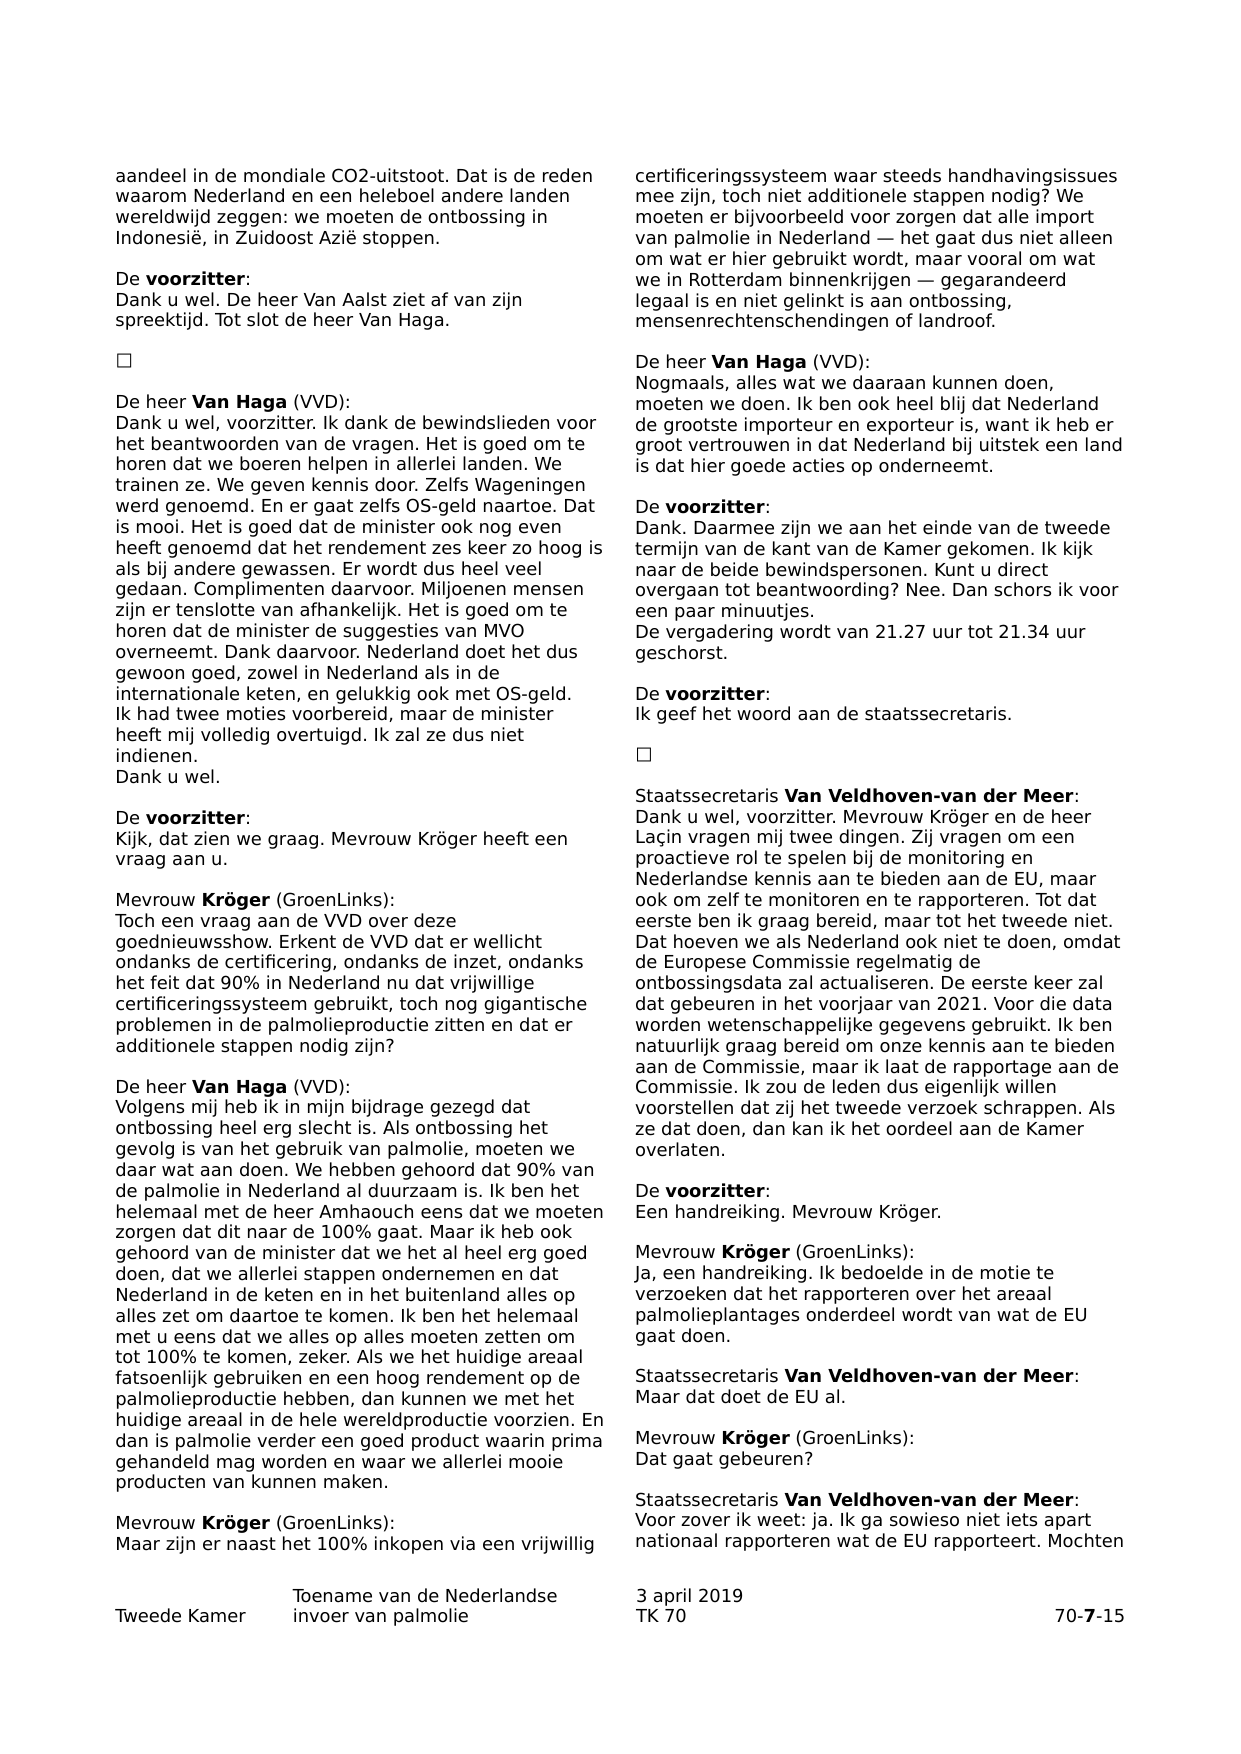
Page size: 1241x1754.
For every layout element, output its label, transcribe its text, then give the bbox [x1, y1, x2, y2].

text Voor zover ik weet: ja. Ik ga sowieso niet iets apart nationaal rapporteren wat de EU rapporteert. Mochten [635, 1510, 1125, 1552]
text Dank u wel. De heer Van Aalst ziet af van zijn spreektijd. Tot slot de heer Van Haga. [115, 289, 605, 331]
text Mevrouw Kröger (GroenLinks): [635, 1242, 1125, 1263]
text Dank u wel, voorzitter. Mevrouw Kröger en de heer Laçin vragen mij twee dingen. Zij vragen om een proactieve rol te spelen bij de monitoring en Nederlandse kennis aan te bieden aan de EU, maar ook om zelf te monitoren en te rapporteren. Tot dat eerste ben ik graag bereid, maar tot het tweede niet. Dat hoeven we als Nederland ook niet te doen, omdat de Europese Commissie regelmatig de ontbossingsdata zal actualiseren. De eerste keer zal dat gebeuren in het voorjaar van 2021. Voor die data worden wetenschappelijke gegevens gebruikt. Ik ben natuurlijk graag bereid om onze kennis aan te bieden aan de Commissie, maar ik laat de rapportage aan de Commissie. Ik zou de leden dus eigenlijk willen voorstellen dat zij het tweede verzoek schrappen. Als ze dat doen, dan kan ik het oordeel aan de Kamer overlaten. [635, 806, 1125, 1161]
text De voorzitter: [115, 807, 605, 828]
text Dat gaat gebeuren? [635, 1448, 1125, 1469]
text ⬜ [635, 745, 1125, 766]
text Mevrouw Kröger (GroenLinks): [115, 890, 605, 911]
text Staatssecretaris Van Veldhoven-van der Meer: [635, 1489, 1125, 1510]
text De voorzitter: [635, 683, 1125, 704]
text De voorzitter: [115, 269, 605, 289]
text Staatssecretaris Van Veldhoven-van der Meer: [635, 1366, 1125, 1387]
text Ik had twee moties voorbereid, maar de minister heeft mij volledig overtuigd. Ik zal ze dus niet indienen. [115, 704, 605, 767]
text Dank. Daarmee zijn we aan het einde van de tweede termijn van de kant van de Kamer gekomen. Ik kijk naar de beide bewindspersonen. Kunt u direct overgaan tot beantwoording? Nee. Dan schors ik voor een paar minuutjes. [635, 518, 1125, 622]
text Dank u wel, voorzitter. Ik dank de bewindslieden voor het beantwoorden van de vragen. Het is goed om te horen dat we boeren helpen in allerlei landen. We trainen ze. We geven kennis door. Zelfs Wageningen werd genoemd. En er gaat zelfs OS-geld naartoe. Dat is mooi. Het is goed dat de minister ook nog even heeft genoemd dat het rendement zes keer zo hoog is als bij andere gewassen. Er wordt dus heel veel gedaan. Complimenten daarvoor. Miljoenen mensen zijn er tenslotte van afhankelijk. Het is goed om te horen dat de minister de suggesties van MVO overneemt. Dank daarvoor. Nederland doet het dus gewoon goed, zowel in Nederland als in de internationale keten, en gelukkig ook met OS-geld. [115, 412, 605, 704]
text certificeringssysteem waar steeds handhavingsissues mee zijn, toch niet additionele stappen nodig? We moeten er bijvoorbeeld voor zorgen dat alle import van palmolie in Nederland — het gaat dus niet alleen om wat er hier gebruikt wordt, maar vooral om wat we in Rotterdam binnenkrijgen — gegarandeerd legaal is en niet gelinkt is aan ontbossing, mensenrechtenschendingen of landroof. [635, 165, 1125, 332]
text De vergadering wordt van 21.27 uur tot 21.34 uur geschorst. [635, 622, 1125, 663]
text De voorzitter: [635, 497, 1125, 518]
text De heer Van Haga (VVD): [115, 392, 605, 412]
text Mevrouw Kröger (GroenLinks): [635, 1428, 1125, 1448]
text ⬜ [115, 351, 605, 372]
text Volgens mij heb ik in mijn bijdrage gezegd dat ontbossing heel erg slecht is. Als ontbossing het gevolg is van het gebruik van palmolie, moeten we daar wat aan doen. We hebben gehoord dat 90% van de palmolie in Nederland al duurzaam is. Ik ben het helemaal met de heer Amhaouch eens dat we moeten zorgen dat dit naar de 100% gaat. Maar ik heb ook gehoord van de minister dat we het al heel erg goed doen, dat we allerlei stappen ondernemen en dat Nederland in de keten en in het buitenland alles op alles zet om daartoe te komen. Ik ben het helemaal met u eens dat we alles op alles moeten zetten om tot 100% te komen, zeker. Als we het huidige areaal fatsoenlijk gebruiken en een hoog rendement op de palmolieproductie hebben, dan kunnen we met het huidige areaal in de hele wereldproductie voorzien. En dan is palmolie verder een goed product waarin prima gehandeld mag worden en waar we allerlei mooie producten van kunnen maken. [115, 1097, 605, 1493]
text Staatssecretaris Van Veldhoven-van der Meer: [635, 786, 1125, 806]
text Kijk, dat zien we graag. Mevrouw Kröger heeft een vraag aan u. [115, 828, 605, 870]
text Nogmaals, alles wat we daaraan kunnen doen, moeten we doen. Ik ben ook heel blij dat Nederland de grootste importeur en exporteur is, want ik heb er groot vertrouwen in dat Nederland bij uitstek een land is dat hier goede acties op onderneemt. [635, 373, 1125, 477]
text Mevrouw Kröger (GroenLinks): [115, 1513, 605, 1534]
text De heer Van Haga (VVD): [635, 352, 1125, 373]
text Ik geef het woord aan de staatssecretaris. [635, 704, 1125, 725]
text Een handreiking. Mevrouw Kröger. [635, 1201, 1125, 1222]
text De voorzitter: [635, 1181, 1125, 1201]
text Dank u wel. [115, 767, 605, 787]
text aandeel in de mondiale CO2-uitstoot. Dat is de reden waarom Nederland en een heleboel andere landen wereldwijd zeggen: we moeten de ontbossing in Indonesië, in Zuidoost Azië stoppen. [115, 165, 605, 249]
text De heer Van Haga (VVD): [115, 1076, 605, 1097]
text Toch een vraag aan de VVD over deze goednieuwsshow. Erkent de VVD dat er wellicht ondanks de certificering, ondanks de inzet, ondanks het feit dat 90% in Nederland nu dat vrijwillige certificeringssysteem gebruikt, toch nog gigantische problemen in de palmolieproductie zitten en dat er additionele stappen nodig zijn? [115, 911, 605, 1056]
text Maar zijn er naast het 100% inkopen via een vrijwillig [115, 1534, 605, 1554]
text Maar dat doet de EU al. [635, 1387, 1125, 1408]
text Ja, een handreiking. Ik bedoelde in de motie te verzoeken dat het rapporteren over het areaal palmolieplantages onderdeel wordt van wat de EU gaat doen. [635, 1263, 1125, 1346]
